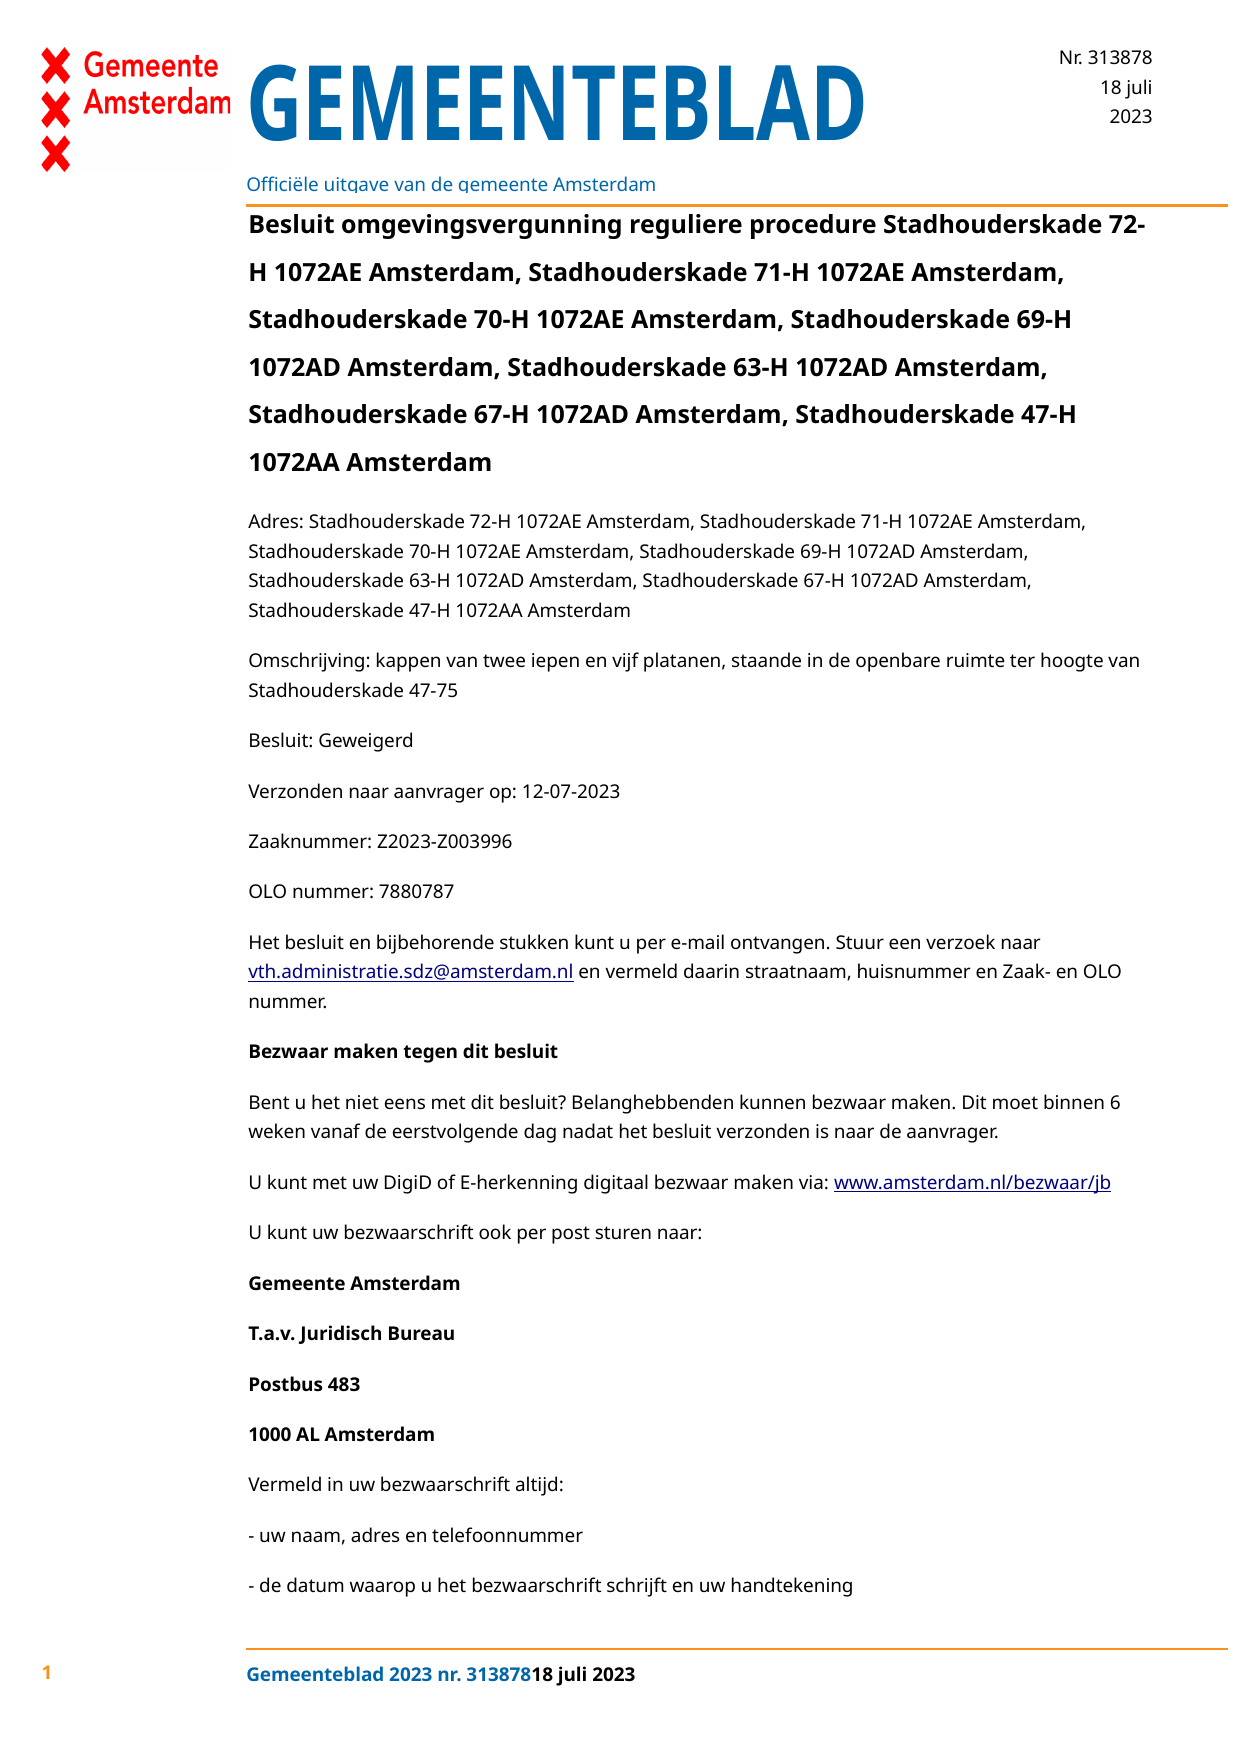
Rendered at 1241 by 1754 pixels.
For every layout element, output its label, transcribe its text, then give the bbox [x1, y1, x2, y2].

text - uw naam, adres en telefoonnummer [248, 1522, 1152, 1548]
text Vermeld in uw bezwaarschrift altijd: [248, 1472, 1152, 1497]
text - de datum waarop u het bezwaarschrift schrijft en uw handtekening [248, 1572, 1152, 1598]
text Zaaknummer: Z2023-Z003996 [248, 828, 1152, 854]
text Omschrijving: kappen van twee iepen en vijf platanen, staande in de openbare ruimte ter hoogte van Stadhouderskade 47-75 [248, 647, 1152, 703]
text Bezwaar maken tegen dit besluit [248, 1039, 1152, 1064]
text Verzonden naar aanvrager op: 12-07-2023 [248, 778, 1152, 804]
text Besluit: Geweigerd [248, 727, 1152, 753]
picture [41, 47, 231, 172]
text Bent u het niet eens met dit besluit? Belanghebbenden kunnen bezwaar maken. Dit moet binnen 6 weken vanaf de eerstvolgende dag nadat het besluit verzonden is naar de aanvrager. [248, 1089, 1152, 1144]
text Besluit omgevingsvergunning reguliere procedure Stadhouderskade 72-H 1072AE Amsterdam, Stadhouderskade 71-H 1072AE Amsterdam, Stadhouderskade 70-H 1072AE Amsterdam, Stadhouderskade 69-H 1072AD Amsterdam, Stadhouderskade 63-H 1072AD Amsterdam, Stadhouderskade 67-H 1072AD Amsterdam, Stadhouderskade 47-H 1072AA Amsterdam [248, 207, 1152, 479]
text OLO nummer: 7880787 [248, 879, 1152, 904]
text Postbus 483 [248, 1371, 1152, 1397]
text Gemeente Amsterdam [248, 1270, 1152, 1296]
text Het besluit en bijbehorende stukken kunt u per e-mail ontvangen. Stuur een verzoek naar vth.administratie.sdz@amsterdam.nl en vermeld daarin straatnaam, huisnummer en Zaak- en OLO nummer. [248, 929, 1152, 1014]
text 1000 AL Amsterdam [248, 1421, 1152, 1447]
text U kunt met uw DigiD of E-herkenning digitaal bezwaar maken via: www.amsterdam.nl/bezwaar/jb [248, 1169, 1152, 1195]
text T.a.v. Juridisch Bureau [248, 1320, 1152, 1346]
text Adres: Stadhouderskade 72-H 1072AE Amsterdam, Stadhouderskade 71-H 1072AE Amsterdam, Stadhouderskade 70-H 1072AE Amsterdam, Stadhouderskade 69-H 1072AD Amsterdam, Stadhouderskade 63-H 1072AD Amsterdam, Stadhouderskade 67-H 1072AD Amsterdam, Stadhouderskade 47-H 1072AA Amsterdam [248, 508, 1152, 623]
text U kunt uw bezwaarschrift ook per post sturen naar: [248, 1219, 1152, 1245]
